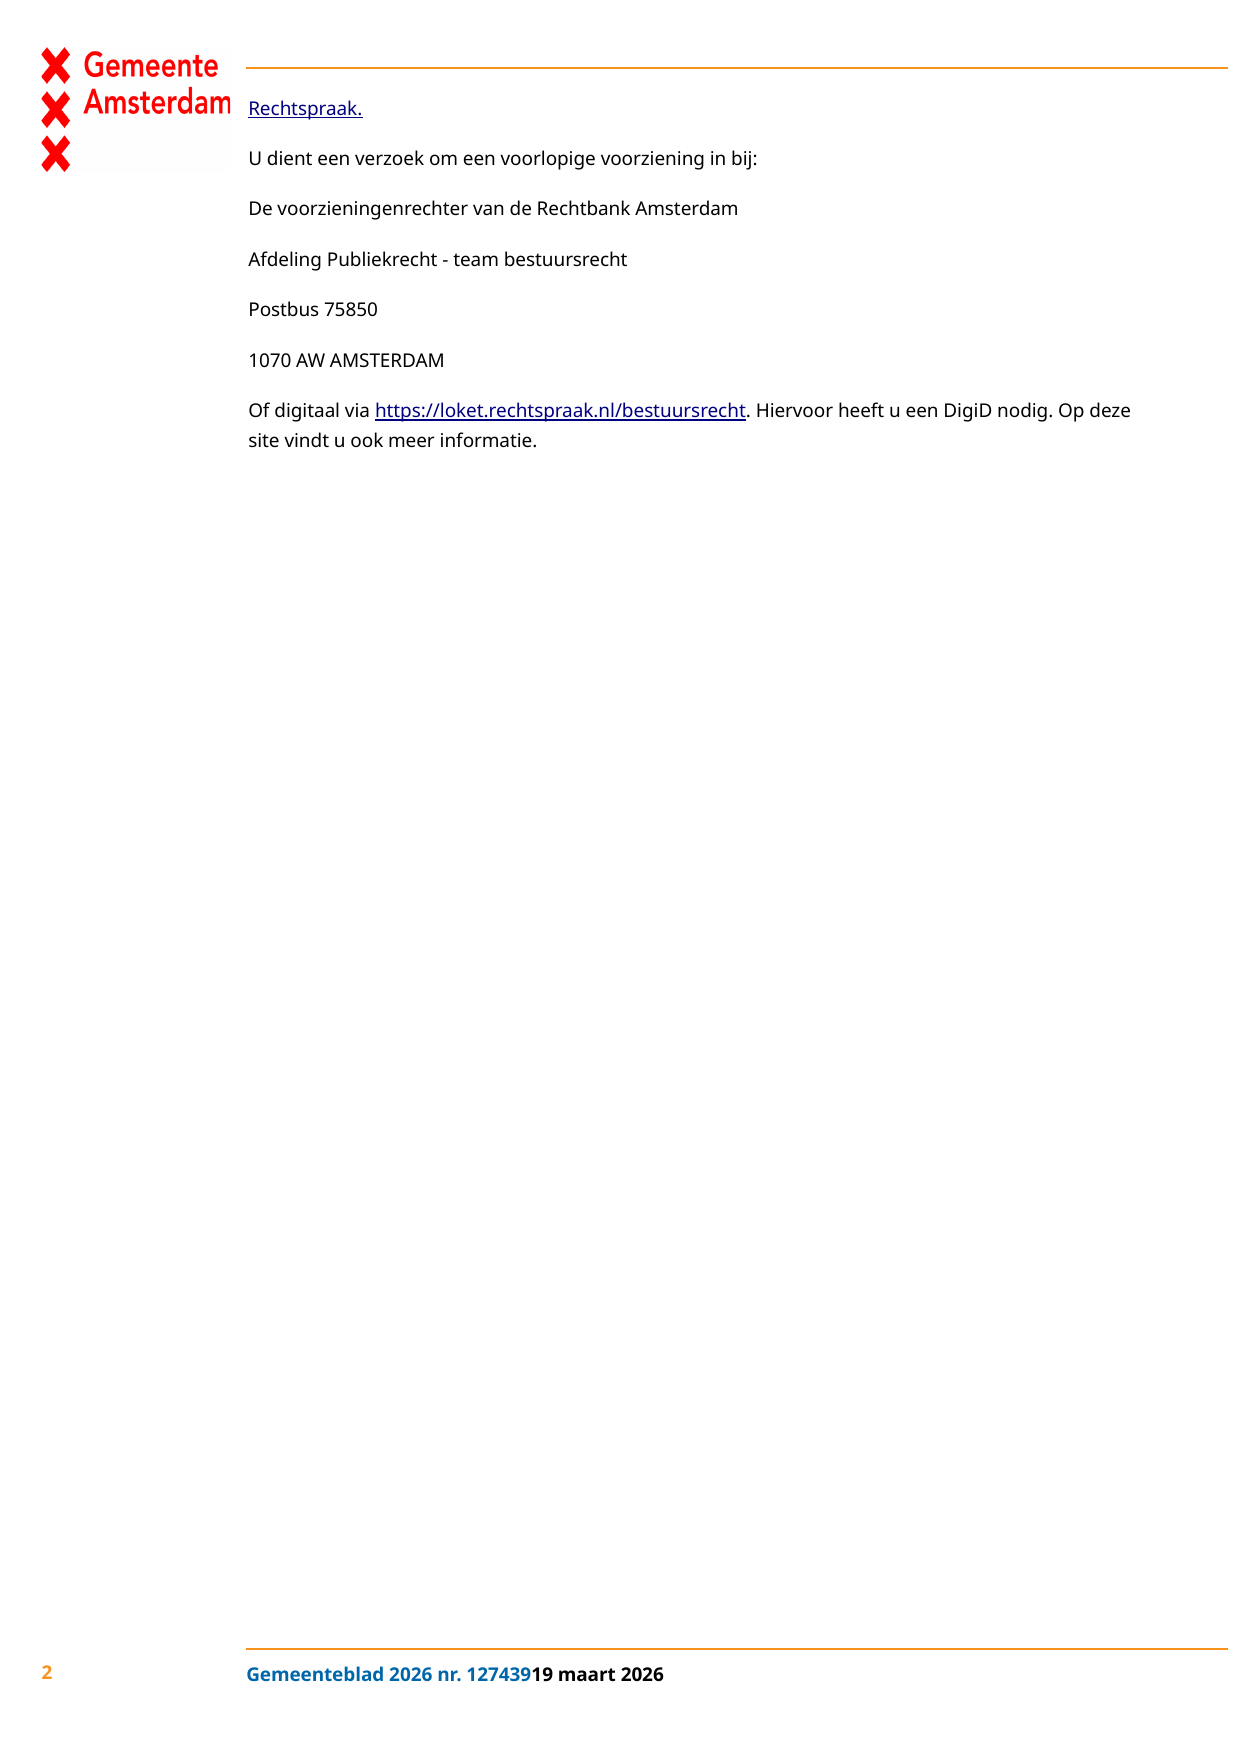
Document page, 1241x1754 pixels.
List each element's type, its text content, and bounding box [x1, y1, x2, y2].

text Of digitaal via https://loket.rechtspraak.nl/bestuursrecht. Hiervoor heeft u een DigiD nodig. Op deze site vindt u ook meer informatie. [248, 397, 1152, 453]
text Rechtspraak. [248, 95, 1152, 121]
text U dient een verzoek om een voorlopige voorziening in bij: [248, 145, 1152, 171]
text Afdeling Publiekrecht - team bestuursrecht [248, 246, 1152, 272]
picture [41, 47, 231, 172]
text 1070 AW AMSTERDAM [248, 347, 1152, 373]
text De voorzieningenrechter van de Rechtbank Amsterdam [248, 196, 1152, 221]
text Postbus 75850 [248, 296, 1152, 322]
